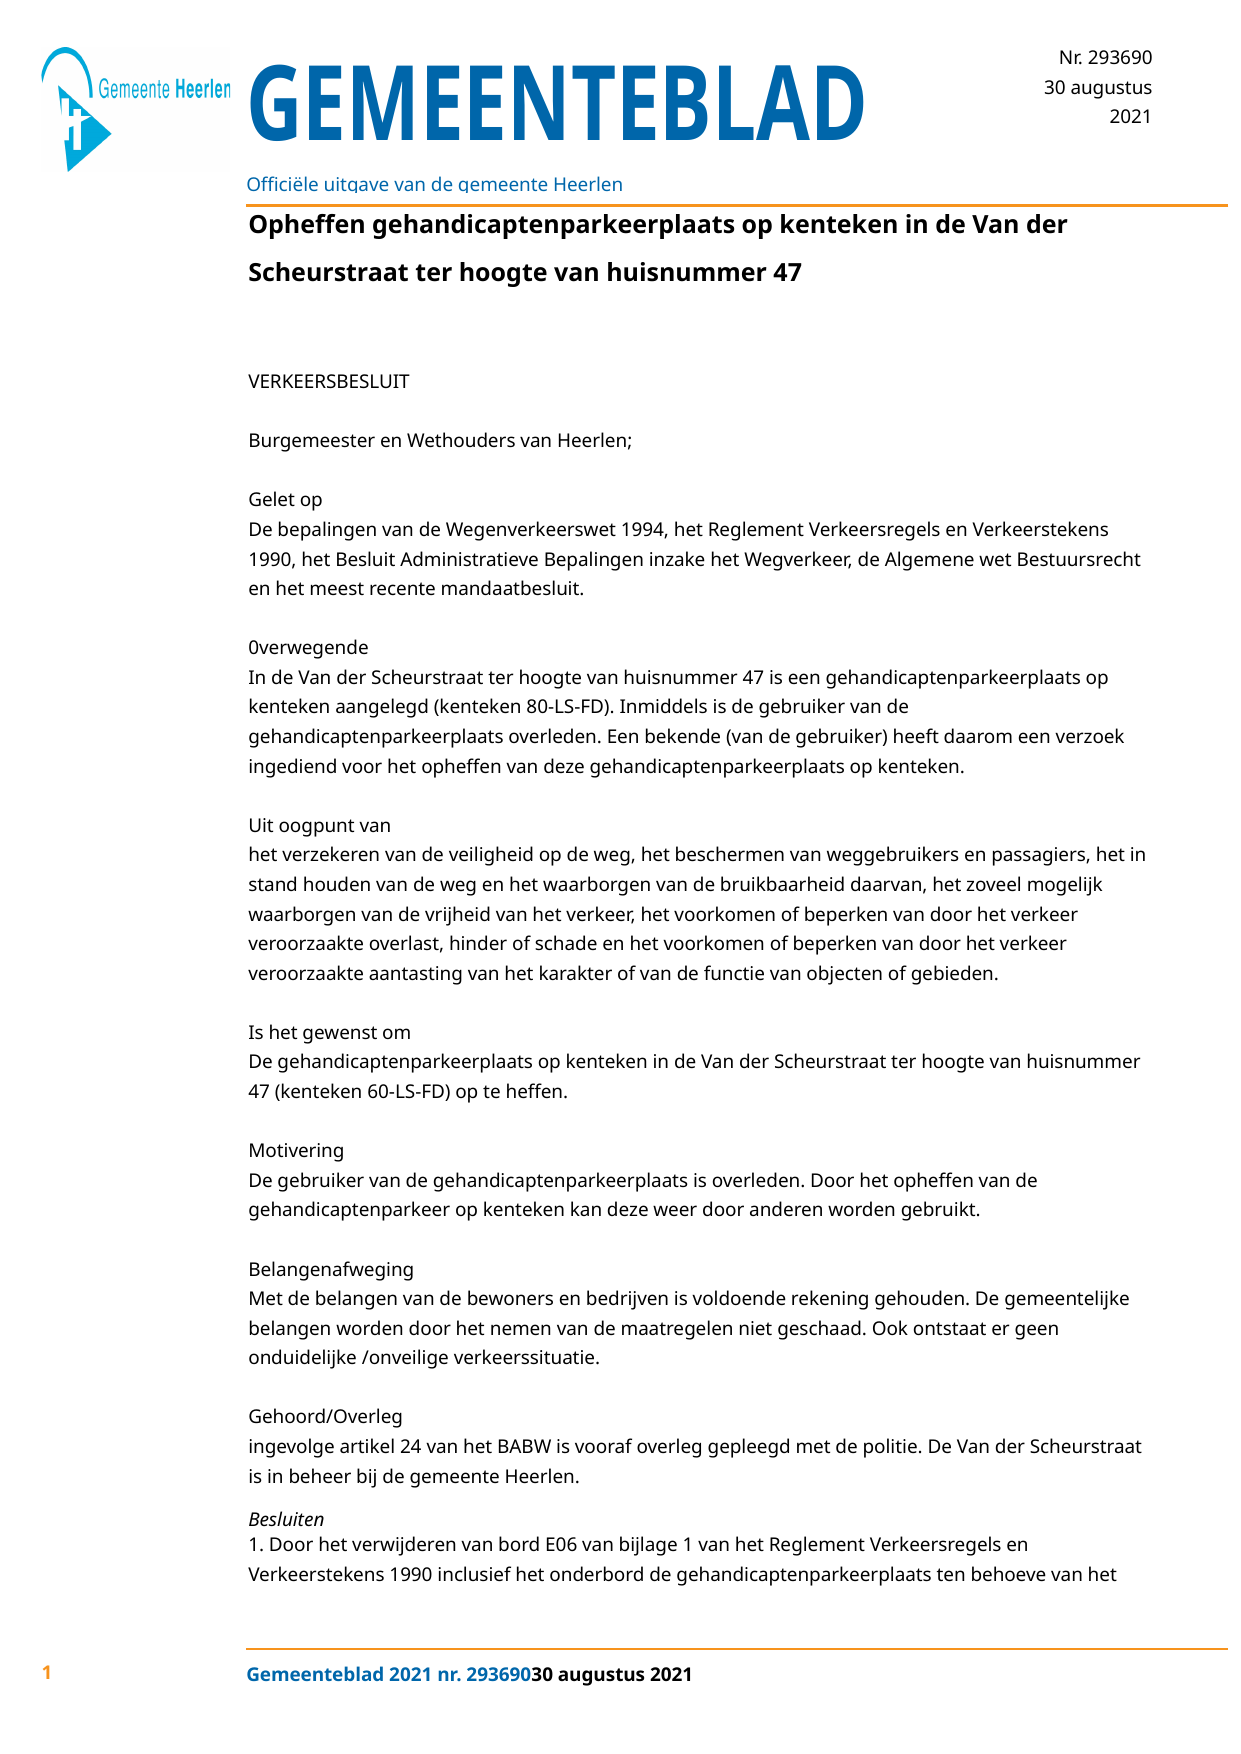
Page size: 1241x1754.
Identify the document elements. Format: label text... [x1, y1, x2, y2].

text Belangenafweging [248, 1256, 1152, 1281]
text is in beheer bij de gemeente Heerlen. [248, 1463, 1152, 1488]
text Is het gewenst om [248, 1019, 1152, 1045]
text 1. Door het verwijderen van bord E06 van bijlage 1 van het Reglement Verkeersregels en Verkeerstekens 1990 inclusief het onderbord de gehandicaptenparkeerplaats ten behoeve van het [248, 1532, 1152, 1587]
text 0verwegende [248, 634, 1152, 660]
text De gehandicaptenparkeerplaats op kenteken in de Van der Scheurstraat ter hoogte van huisnummer 47 (kenteken 60-LS-FD) op te heffen. [248, 1049, 1152, 1104]
text Uit oogpunt van [248, 812, 1152, 838]
text Motivering [248, 1137, 1152, 1163]
text het verzekeren van de veiligheid op de weg, het beschermen van weggebruikers en passagiers, het in stand houden van de weg en het waarborgen van de bruikbaarheid daarvan, het zoveel mogelijk waarborgen van de vrijheid van het verkeer, het voorkomen of beperken van door het verkeer veroorzaakte overlast, hinder of schade en het voorkomen of beperken van door het verkeer veroorzaakte aantasting van het karakter of van de functie van objecten of gebieden. [248, 842, 1152, 986]
text ingevolge artikel 24 van het BABW is vooraf overleg gepleegd met de politie. De Van der Scheurstraat [248, 1433, 1152, 1459]
text VERKEERSBESLUIT [248, 368, 1152, 394]
picture [41, 47, 59, 70]
text De gebruiker van de gehandicaptenparkeerplaats is overleden. Door het opheffen van de gehandicaptenparkeer op kenteken kan deze weer door anderen worden gebruikt. [248, 1167, 1152, 1222]
text Opheffen gehandicaptenparkeerplaats op kenteken in de Van der Scheurstraat ter hoogte van huisnummer 47 [248, 207, 1152, 288]
text De bepalingen van de Wegenverkeerswet 1994, het Reglement Verkeersregels en Verkeerstekens 1990, het Besluit Administratieve Bepalingen inzake het Wegverkeer, de Algemene wet Bestuursrecht en het meest recente mandaatbesluit. [248, 516, 1152, 601]
text Besluiten [248, 1506, 1152, 1532]
text Gelet op [248, 487, 1152, 512]
text Gehoord/Overleg [248, 1404, 1152, 1429]
text Met de belangen van de bewoners en bedrijven is voldoende rekening gehouden. De gemeentelijke belangen worden door het nemen van de maatregelen niet geschaad. Ook ontstaat er geen onduidelijke /onveilige verkeerssituatie. [248, 1285, 1152, 1370]
text Burgemeester en Wethouders van Heerlen; [248, 427, 1152, 453]
text In de Van der Scheurstraat ter hoogte van huisnummer 47 is een gehandicaptenparkeerplaats op kenteken aangelegd (kenteken 80-LS-FD). Inmiddels is de gebruiker van de gehandicaptenparkeerplaats overleden. Een bekende (van de gebruiker) heeft daarom een verzoek ingediend voor het opheffen van deze gehandicaptenparkeerplaats op kenteken. [248, 664, 1152, 778]
picture [41, 47, 231, 172]
